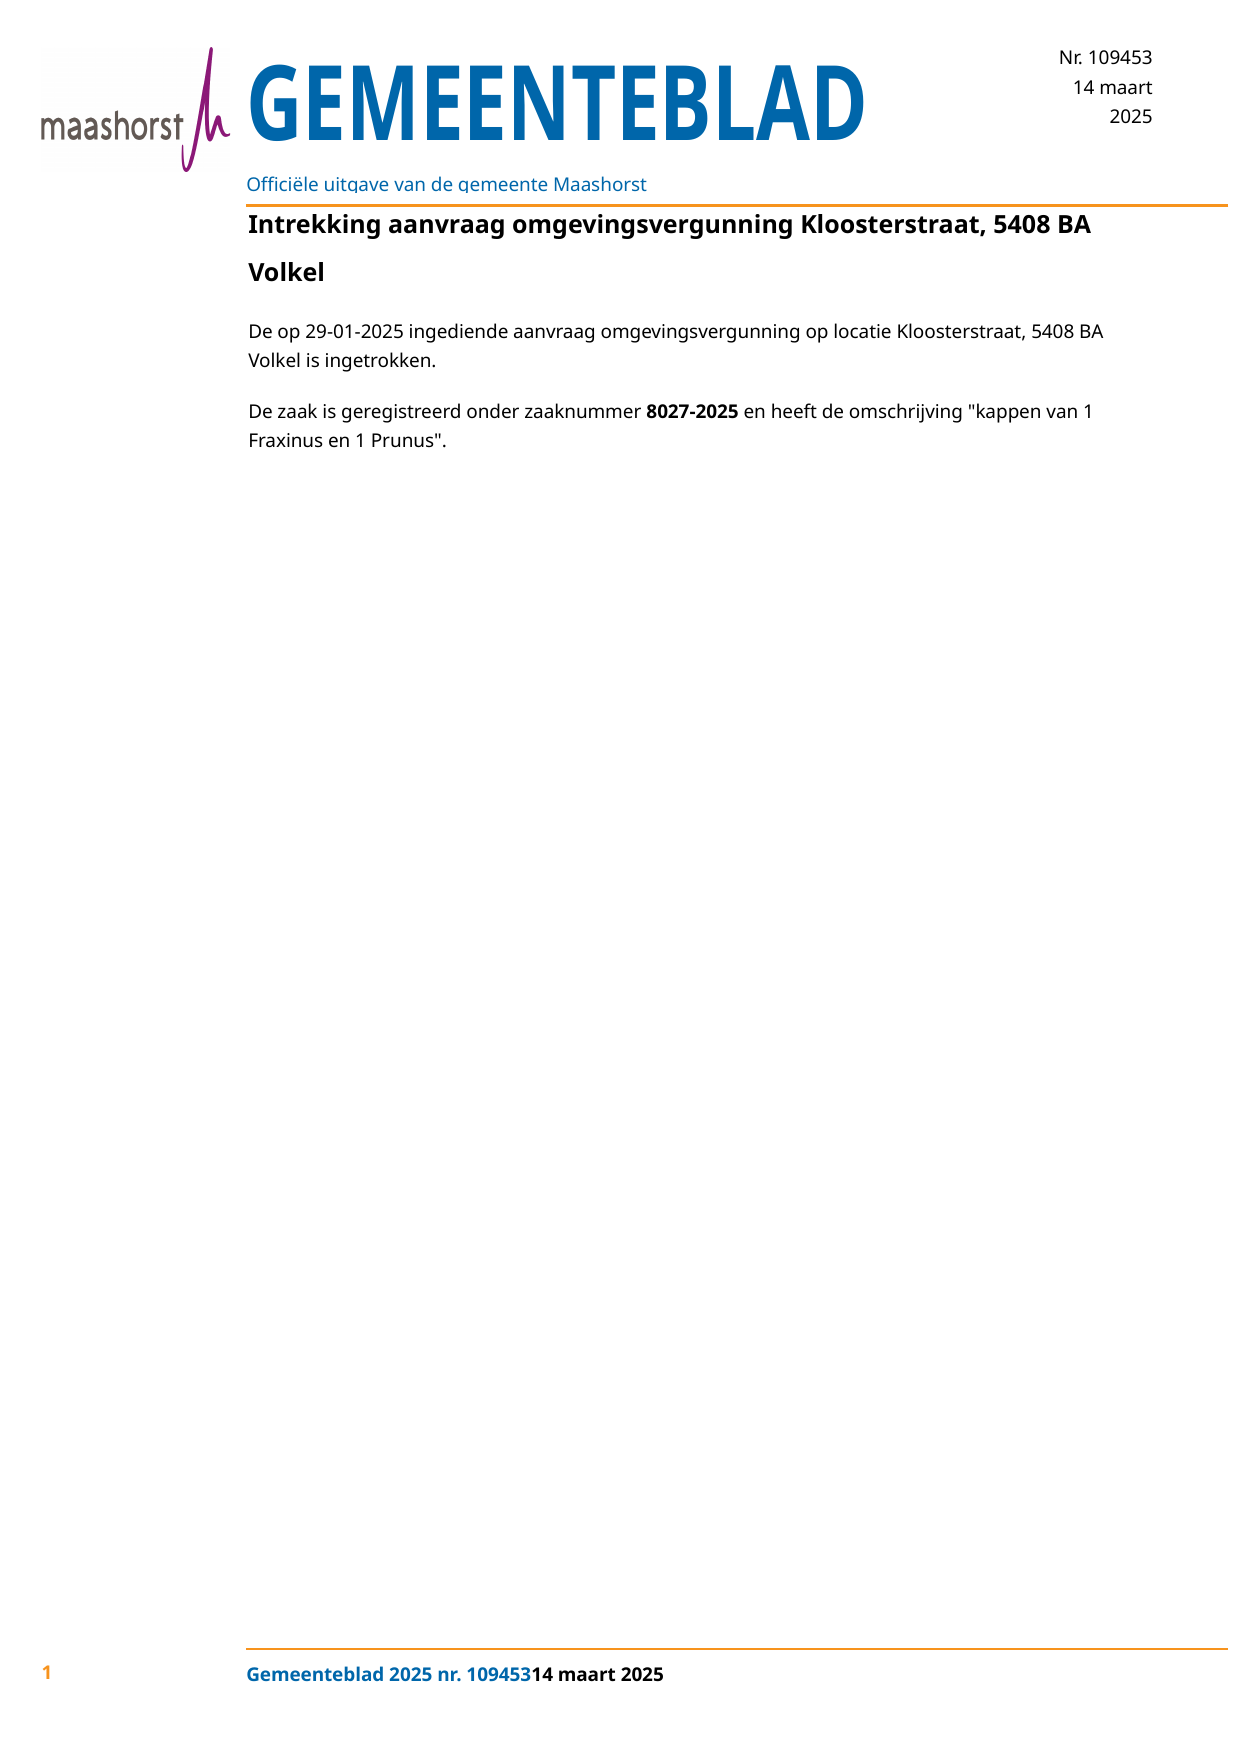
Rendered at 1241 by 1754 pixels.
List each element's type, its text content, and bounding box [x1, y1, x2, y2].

text De zaak is geregistreerd onder zaaknummer 8027-2025 en heeft de omschrijving "kappen van 1 Fraxinus en 1 Prunus". [248, 398, 1152, 453]
picture [41, 47, 231, 172]
text De op 29-01-2025 ingediende aanvraag omgevingsvergunning op locatie Kloosterstraat, 5408 BA Volkel is ingetrokken. [248, 318, 1152, 373]
text Intrekking aanvraag omgevingsvergunning Kloosterstraat, 5408 BA Volkel [248, 207, 1152, 288]
